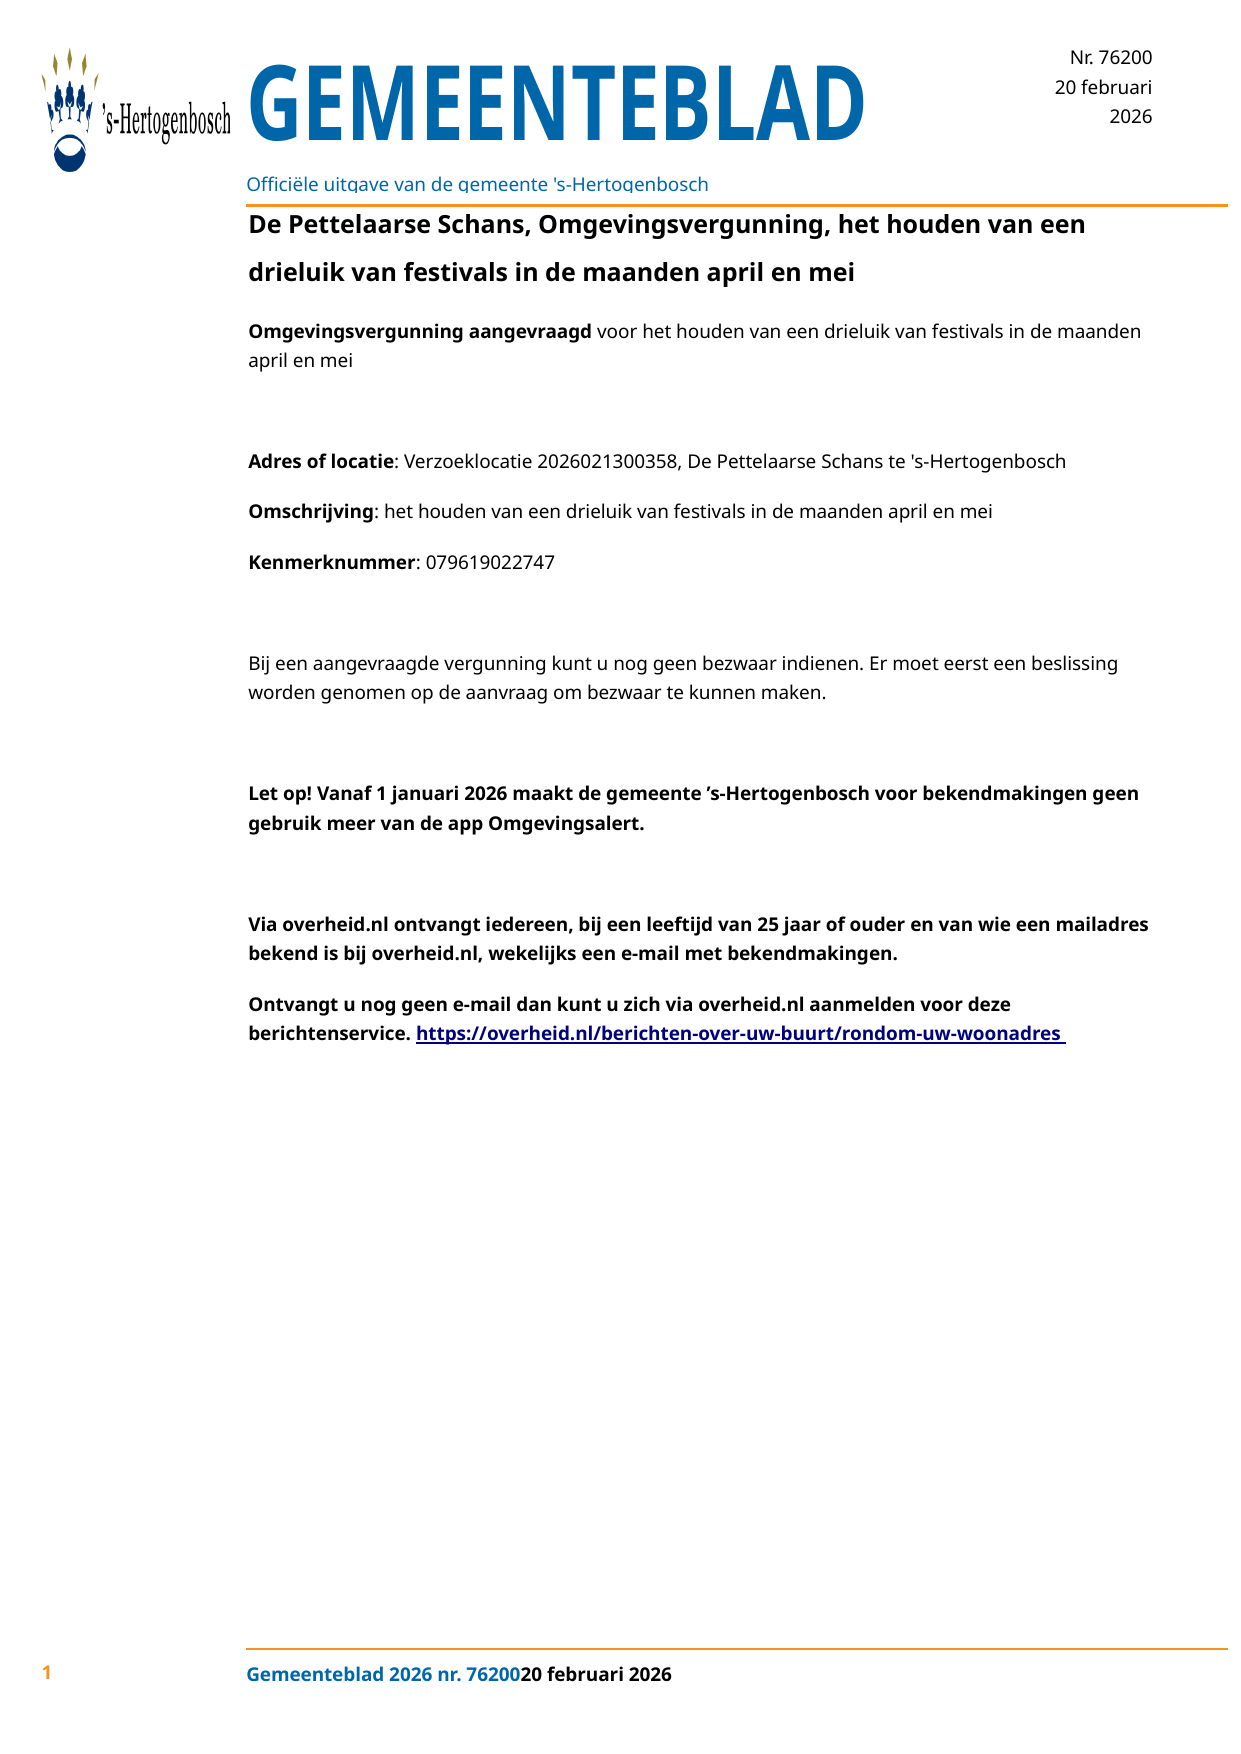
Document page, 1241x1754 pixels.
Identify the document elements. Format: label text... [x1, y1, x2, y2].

picture [41, 47, 231, 172]
text Omschrijving: het houden van een drieluik van festivals in de maanden april en mei [248, 499, 1152, 524]
text Bij een aangevraagde vergunning kunt u nog geen bezwaar indienen. Er moet eerst een beslissing worden genomen op de aanvraag om bezwaar te kunnen maken. [248, 650, 1152, 705]
text Ontvangt u nog geen e-mail dan kunt u zich via overheid.nl aanmelden voor deze berichtenservice. https://overheid.nl/berichten-over-uw-buurt/rondom-uw-woonadres [248, 991, 1152, 1046]
text Adres of locatie: Verzoeklocatie 2026021300358, De Pettelaarse Schans te 's-Hertogenbosch [248, 448, 1152, 474]
text De Pettelaarse Schans, Omgevingsvergunning, het houden van een drieluik van festivals in de maanden april en mei [248, 207, 1152, 288]
text Let op! Vanaf 1 januari 2026 maakt de gemeente ’s-Hertogenbosch voor bekendmakingen geen gebruik meer van de app Omgevingsalert. [248, 780, 1152, 836]
text Kenmerknummer: 079619022747 [248, 549, 1152, 575]
text Via overheid.nl ontvangt iedereen, bij een leeftijd van 25 jaar of ouder en van wie een mailadres bekend is bij overheid.nl, wekelijks een e-mail met bekendmakingen. [248, 911, 1152, 966]
text Omgevingsvergunning aangevraagd voor het houden van een drieluik van festivals in de maanden april en mei [248, 318, 1152, 373]
